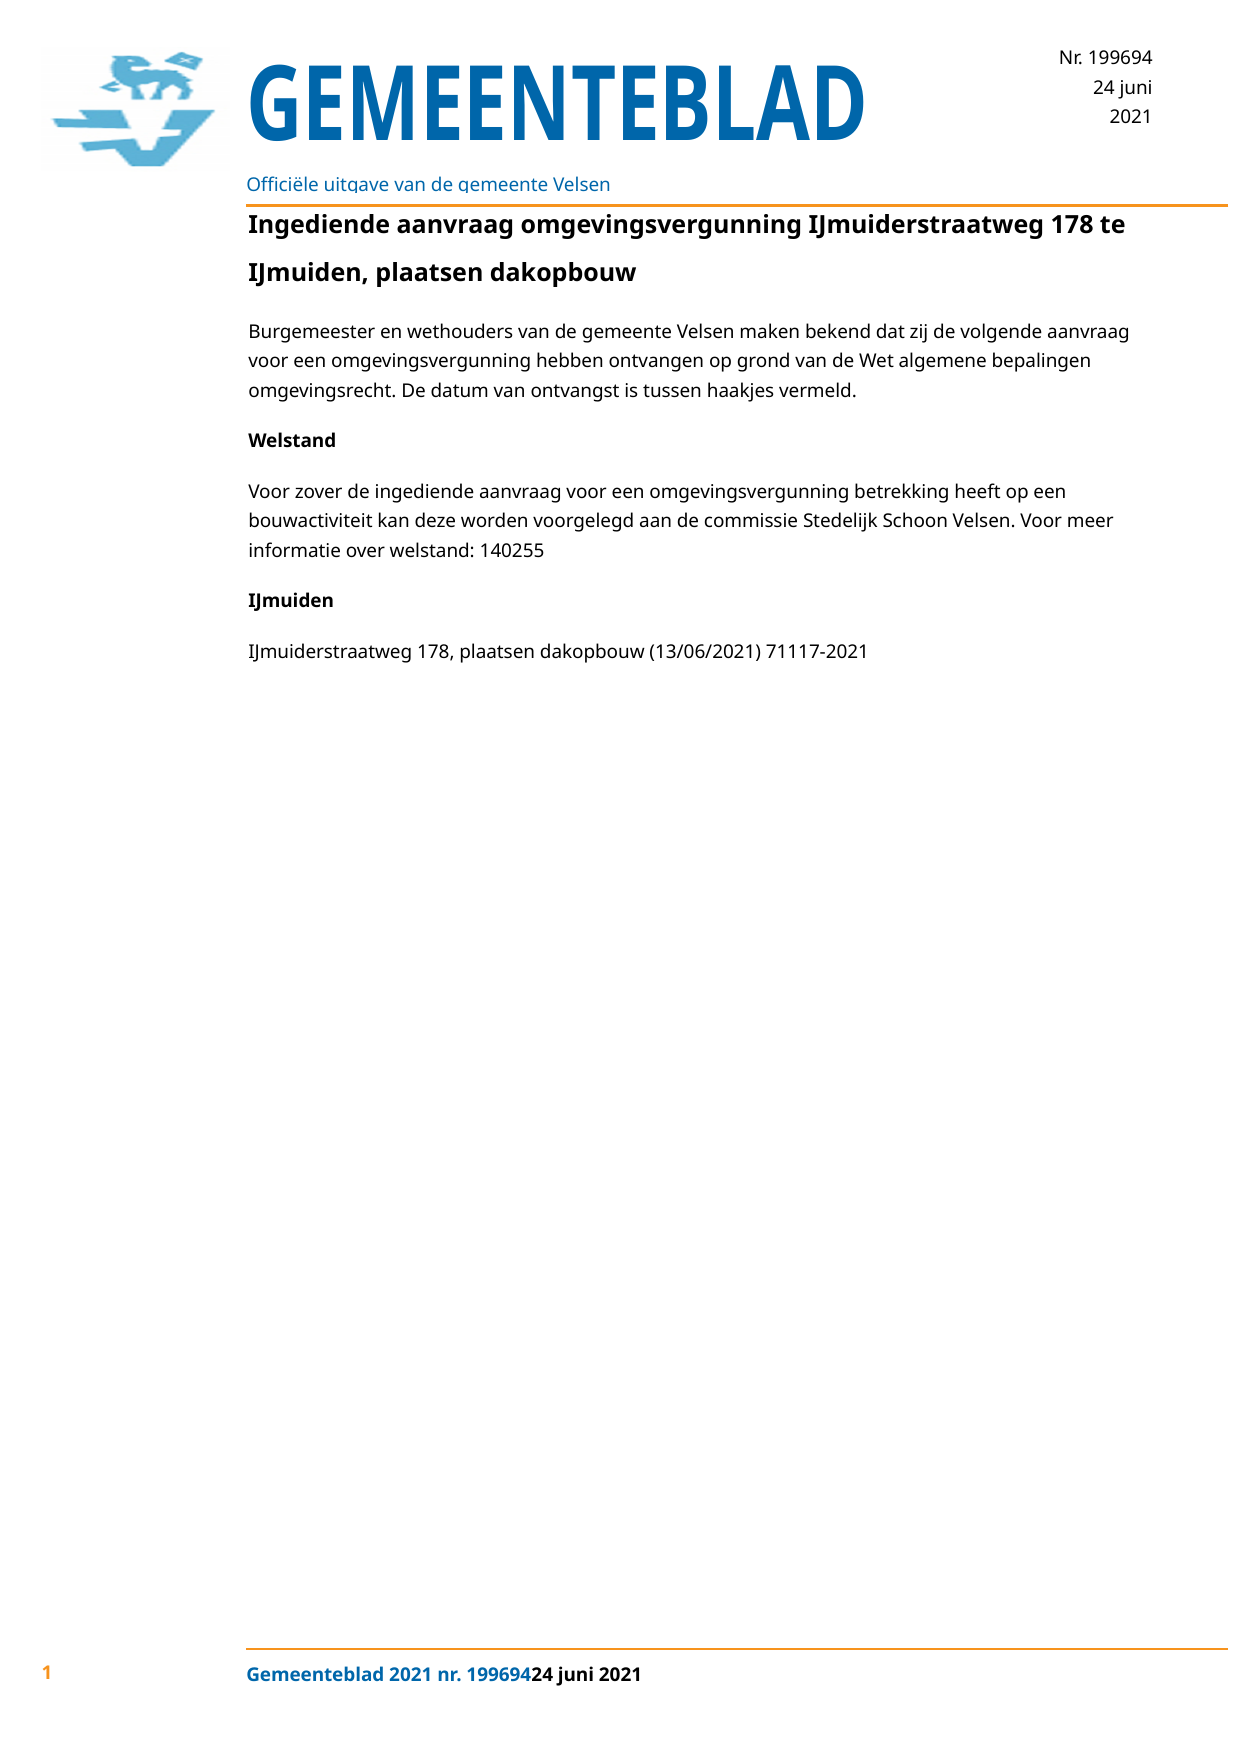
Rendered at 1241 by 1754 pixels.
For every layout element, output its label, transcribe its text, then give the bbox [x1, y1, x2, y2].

picture [41, 47, 231, 172]
text IJmuiden [248, 587, 1152, 613]
text Ingediende aanvraag omgevingsvergunning IJmuiderstraatweg 178 te IJmuiden, plaatsen dakopbouw [248, 207, 1152, 288]
text IJmuiderstraatweg 178, plaatsen dakopbouw (13/06/2021) 71117-2021 [248, 638, 1152, 664]
text Welstand [248, 427, 1152, 453]
text Voor zover de ingediende aanvraag voor een omgevingsvergunning betrekking heeft op een bouwactiviteit kan deze worden voorgelegd aan de commissie Stedelijk Schoon Velsen. Voor meer informatie over welstand: 140255 [248, 478, 1152, 563]
text Burgemeester en wethouders van de gemeente Velsen maken bekend dat zij de volgende aanvraag voor een omgevingsvergunning hebben ontvangen op grond van de Wet algemene bepalingen omgevingsrecht. De datum van ontvangst is tussen haakjes vermeld. [248, 318, 1152, 403]
